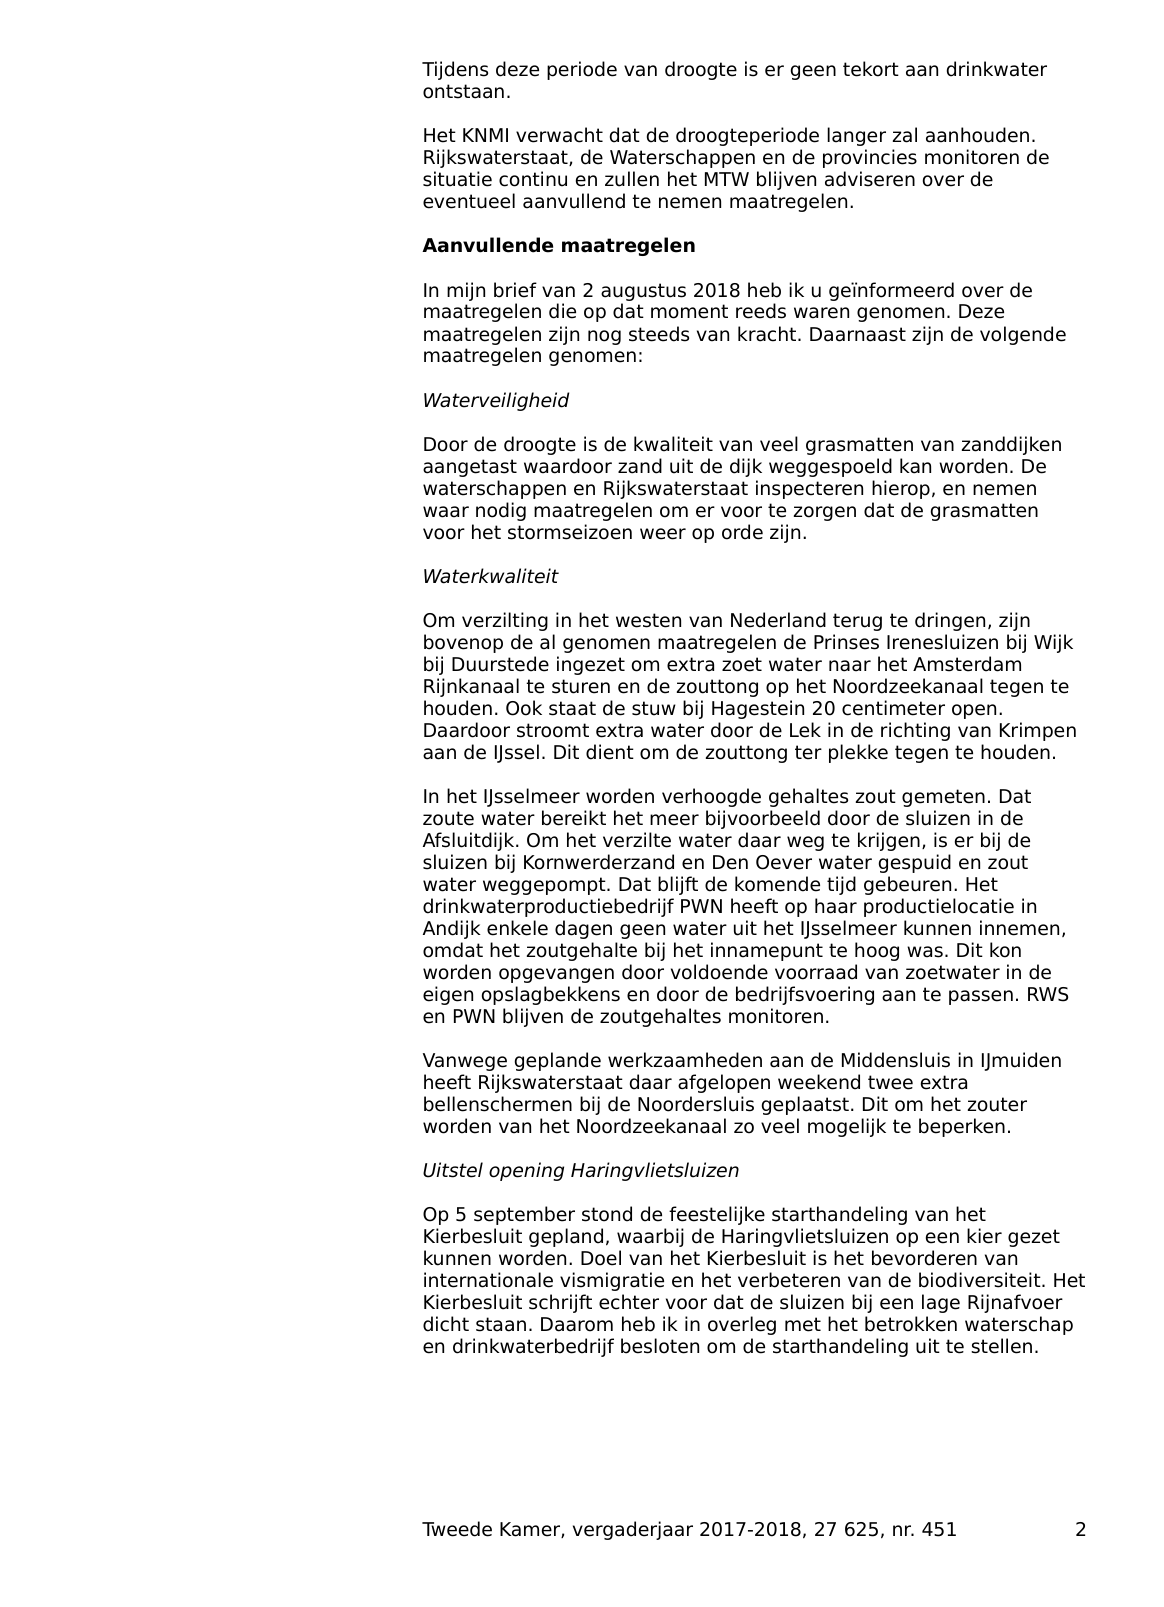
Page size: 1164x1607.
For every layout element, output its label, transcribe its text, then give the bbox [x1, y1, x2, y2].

text In mijn brief van 2 augustus 2018 heb ik u geïnformeerd over de maatregelen die op dat moment reeds waren genomen. Deze maatregelen zijn nog steeds van kracht. Daarnaast zijn de volgende maatregelen genomen: [422, 279, 1087, 367]
text In het IJsselmeer worden verhoogde gehaltes zout gemeten. Dat zoute water bereikt het meer bijvoorbeeld door de sluizen in de Afsluitdijk. Om het verzilte water daar weg te krijgen, is er bij de sluizen bij Kornwerderzand en Den Oever water gespuid en zout water weggepompt. Dat blijft de komende tijd gebeuren. Het drinkwaterproductiebedrijf PWN heeft op haar productielocatie in Andijk enkele dagen geen water uit het IJsselmeer kunnen innemen, omdat het zoutgehalte bij het innamepunt te hoog was. Dit kon worden opgevangen door voldoende voorraad van zoetwater in de eigen opslagbekkens en door de bedrijfsvoering aan te passen. RWS en PWN blijven de zoutgehaltes monitoren. [422, 786, 1087, 1028]
text Op 5 september stond de feestelijke starthandeling van het Kierbesluit gepland, waarbij de Haringvlietsluizen op een kier gezet kunnen worden. Doel van het Kierbesluit is het bevorderen van internationale vismigratie en het verbeteren van de biodiversiteit. Het Kierbesluit schrijft echter voor dat de sluizen bij een lage Rijnafvoer dicht staan. Daarom heb ik in overleg met het betrokken waterschap en drinkwaterbedrijf besloten om de starthandeling uit te stellen. [422, 1204, 1087, 1358]
text Vanwege geplande werkzaamheden aan de Middensluis in IJmuiden heeft Rijkswaterstaat daar afgelopen weekend twee extra bellenschermen bij de Noordersluis geplaatst. Dit om het zouter worden van het Noordzeekanaal zo veel mogelijk te beperken. [422, 1050, 1087, 1138]
text Door de droogte is de kwaliteit van veel grasmatten van zanddijken aangetast waardoor zand uit de dijk weggespoeld kan worden. De waterschappen en Rijkswaterstaat inspecteren hierop, en nemen waar nodig maatregelen om er voor te zorgen dat de grasmatten voor het stormseizoen weer op orde zijn. [422, 434, 1087, 544]
subtitle Aanvullende maatregelen [422, 235, 1087, 257]
subtitle Uitstel opening Haringvlietsluizen [422, 1160, 1087, 1182]
subtitle Waterkwaliteit [422, 566, 1087, 588]
text Het KNMI verwacht dat de droogteperiode langer zal aanhouden. Rijkswaterstaat, de Waterschappen en de provincies monitoren de situatie continu en zullen het MTW blijven adviseren over de eventueel aanvullend te nemen maatregelen. [422, 125, 1087, 213]
subtitle Waterveiligheid [422, 389, 1087, 412]
text Tijdens deze periode van droogte is er geen tekort aan drinkwater ontstaan. [422, 59, 1087, 103]
text Om verzilting in het westen van Nederland terug te dringen, zijn bovenop de al genomen maatregelen de Prinses Irenesluizen bij Wijk bij Duurstede ingezet om extra zoet water naar het Amsterdam Rijnkanaal te sturen en de zouttong op het Noordzeekanaal tegen te houden. Ook staat de stuw bij Hagestein 20 centimeter open. Daardoor stroomt extra water door de Lek in de richting van Krimpen aan de IJssel. Dit dient om de zouttong ter plekke tegen te houden. [422, 610, 1087, 764]
